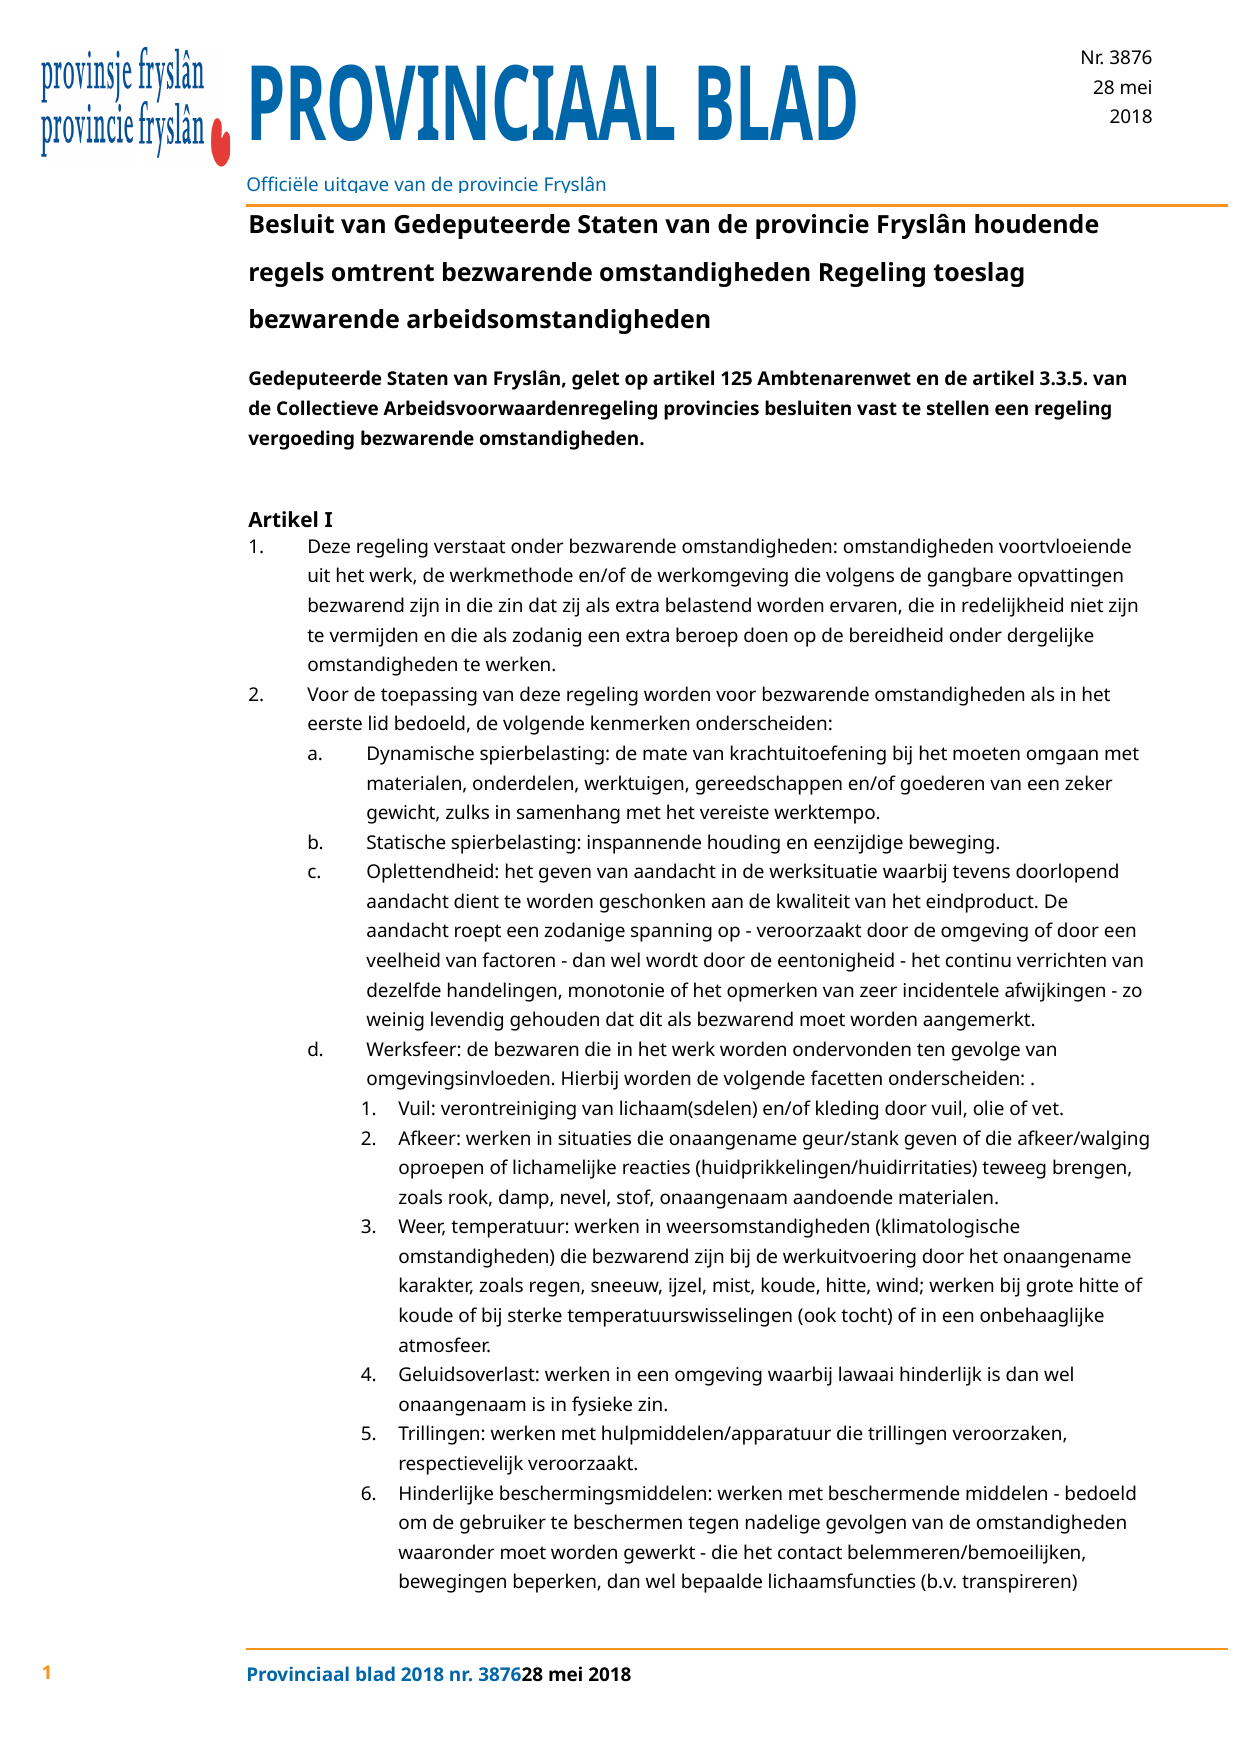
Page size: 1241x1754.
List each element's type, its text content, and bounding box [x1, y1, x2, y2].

list Weer, temperatuur: werken in weersomstandigheden (klimatologische omstandigheden) die bezwarend zijn bij de werkuitvoering door het onaangename karakter, zoals regen, sneeuw, ijzel, mist, koude, hitte, wind; werken bij grote hitte of koude of bij sterke temperatuurswisselingen (ook tocht) of in een onbehaaglijke atmosfeer. [361, 1213, 1152, 1358]
picture [41, 47, 231, 172]
list Deze regeling verstaat onder bezwarende omstandigheden: omstandigheden voortvloeiende uit het werk, de werkmethode en/of de werkomgeving die volgens de gangbare opvattingen bezwarend zijn in die zin dat zij als extra belastend worden ervaren, die in redelijkheid niet zijn te vermijden en die als zodanig een extra beroep doen op de bereidheid onder dergelijke omstandigheden te werken. [248, 533, 1152, 677]
list Trillingen: werken met hulpmiddelen/apparatuur die trillingen veroorzaken, respectievelijk veroorzaakt. [361, 1421, 1152, 1476]
list Werksfeer: de bezwaren die in het werk worden ondervonden ten gevolge van omgevingsinvloeden. Hierbij worden de volgende facetten onderscheiden: . [307, 1036, 1152, 1091]
list Statische spierbelasting: inspannende houding en eenzijdige beweging. [307, 829, 1152, 855]
text Artikel I [248, 505, 1152, 533]
text Besluit van Gedeputeerde Staten van de provincie Fryslân houdende regels omtrent bezwarende omstandigheden Regeling toeslag bezwarende arbeidsomstandigheden [248, 207, 1152, 336]
list Voor de toepassing van deze regeling worden voor bezwarende omstandigheden als in het eerste lid bedoeld, de volgende kenmerken onderscheiden: [248, 681, 1152, 736]
list Vuil: verontreiniging van lichaam(sdelen) en/of kleding door vuil, olie of vet. [361, 1095, 1152, 1121]
text Gedeputeerde Staten van Fryslân, gelet op artikel 125 Ambtenarenwet en de artikel 3.3.5. van de Collectieve Arbeidsvoorwaardenregeling provincies besluiten vast te stellen een regeling vergoeding bezwarende omstandigheden. [248, 366, 1152, 450]
list Oplettendheid: het geven van aandacht in de werksituatie waarbij tevens doorlopend aandacht dient te worden geschonken aan de kwaliteit van het eindproduct. De aandacht roept een zodanige spanning op - veroorzaakt door de omgeving of door een veelheid van factoren - dan wel wordt door de eentonigheid - het continu verrichten van dezelfde handelingen, monotonie of het opmerken van zeer incidentele afwijkingen - zo weinig levendig gehouden dat dit als bezwarend moet worden aangemerkt. [307, 858, 1152, 1032]
list Hinderlijke beschermingsmiddelen: werken met beschermende middelen - bedoeld om de gebruiker te beschermen tegen nadelige gevolgen van de omstandigheden waaronder moet worden gewerkt - die het contact belemmeren/bemoeilijken, bewegingen beperken, dan wel bepaalde lichaamsfuncties (b.v. transpireren) [361, 1480, 1152, 1594]
list Geluidsoverlast: werken in een omgeving waarbij lawaai hinderlijk is dan wel onaangenaam is in fysieke zin. [361, 1361, 1152, 1417]
list Afkeer: werken in situaties die onaangename geur/stank geven of die afkeer/walging oproepen of lichamelijke reacties (huidprikkelingen/huidirritaties) teweeg brengen, zoals rook, damp, nevel, stof, onaangenaam aandoende materialen. [361, 1125, 1152, 1210]
list Dynamische spierbelasting: de mate van krachtuitoefening bij het moeten omgaan met materialen, onderdelen, werktuigen, gereedschappen en/of goederen van een zeker gewicht, zulks in samenhang met het vereiste werktempo. [307, 740, 1152, 825]
